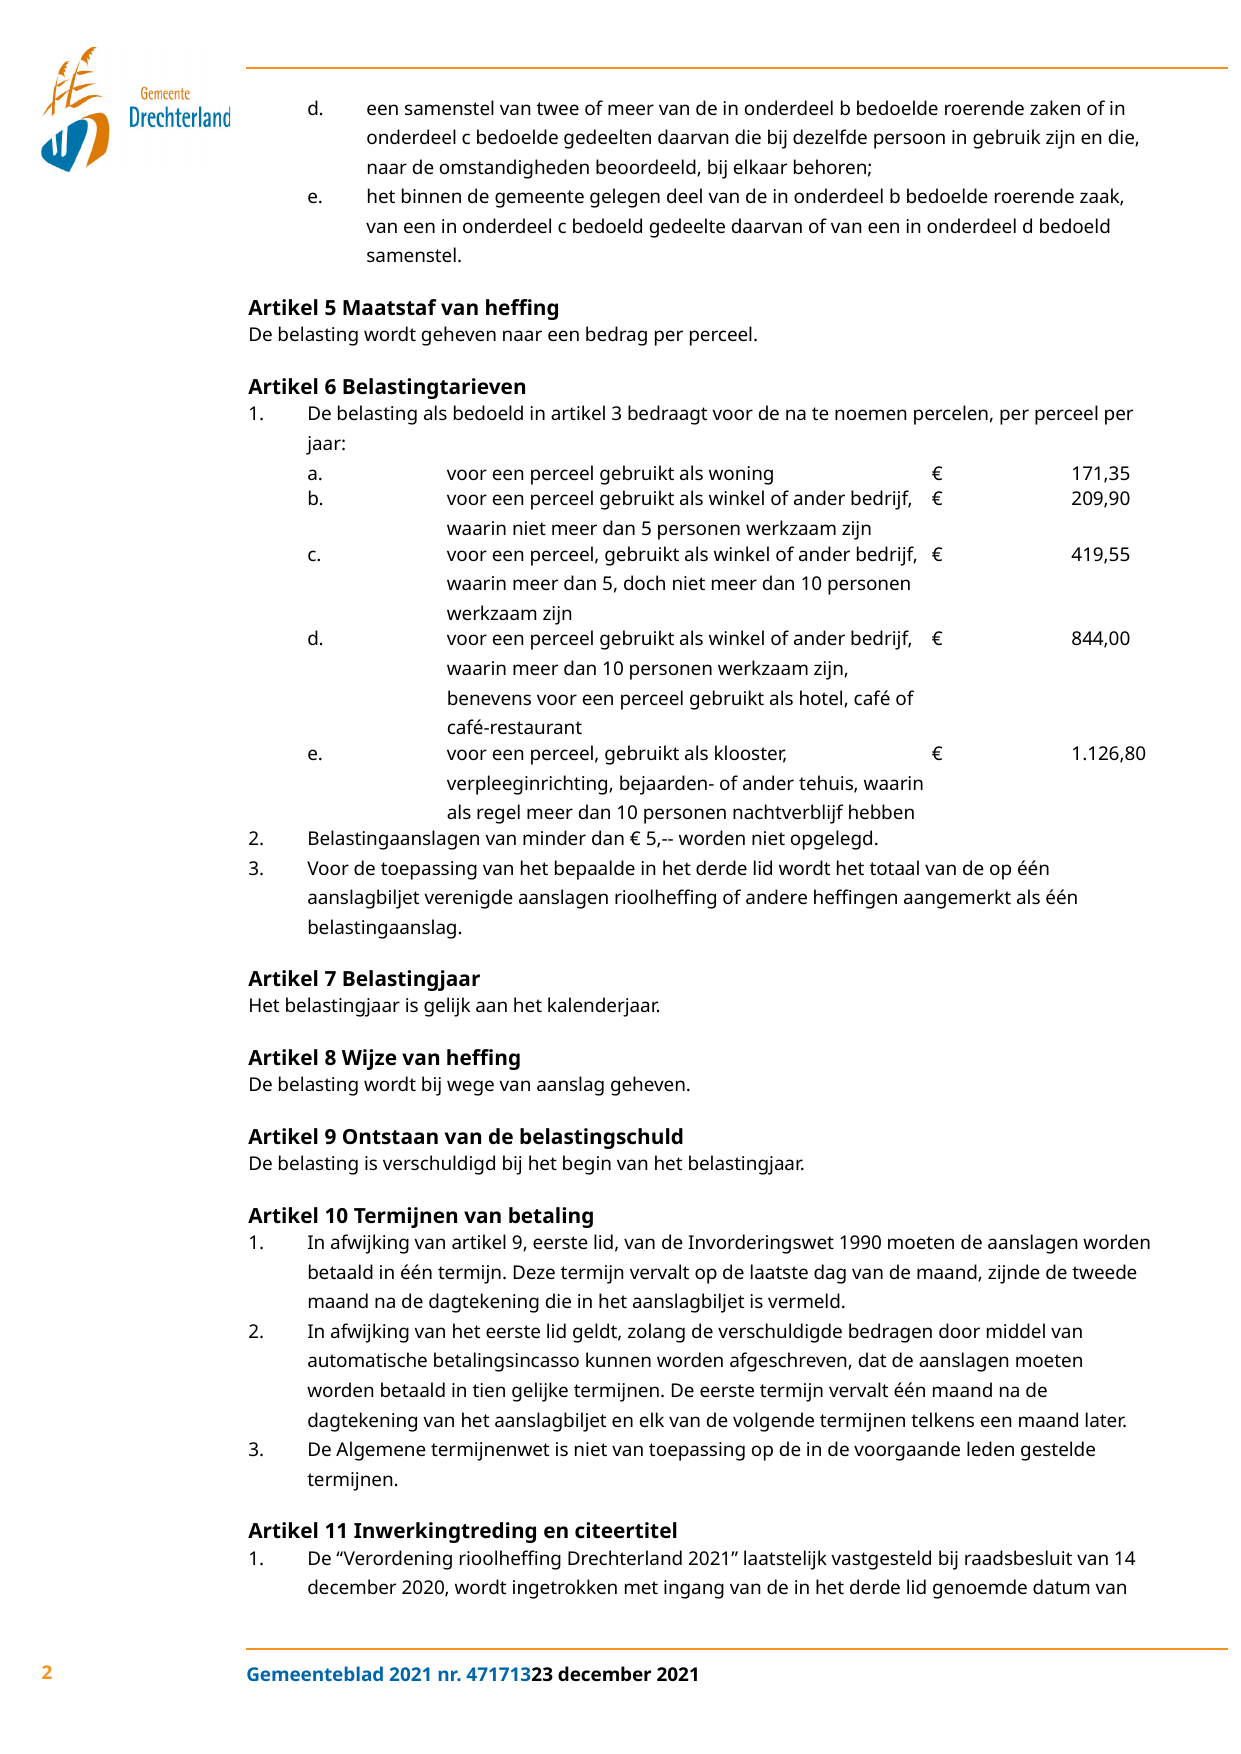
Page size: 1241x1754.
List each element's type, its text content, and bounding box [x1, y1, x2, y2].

list De “Verordening rioolheffing Drechterland 2021” laatstelijk vastgesteld bij raadsbesluit van 14 december 2020, wordt ingetrokken met ingang van de in het derde lid genoemde datum van [248, 1545, 1152, 1600]
table_cell d. [307, 626, 447, 740]
text Artikel 11 Inwerkingtreding en citeertitel [248, 1516, 1152, 1545]
table_header 171,35 [1071, 460, 1211, 485]
text Artikel 7 Belastingjaar [248, 964, 1152, 993]
table_cell 1.126,80 [1071, 740, 1211, 825]
table_cell € [932, 740, 1071, 825]
list een samenstel van twee of meer van de in onderdeel b bedoelde roerende zaken of in onderdeel c bedoelde gedeelten daarvan die bij dezelfde persoon in gebruik zijn en die, naar de omstandigheden beoordeeld, bij elkaar behoren; [307, 95, 1152, 180]
table_cell c. [307, 541, 447, 626]
table_cell voor een perceel gebruikt als winkel of ander bedrijf, waarin niet meer dan 5 personen werkzaam zijn [447, 485, 932, 541]
picture [41, 47, 231, 172]
table_cell € [932, 541, 1071, 626]
list Voor de toepassing van het bepaalde in het derde lid wordt het totaal van de op één aanslagbiljet verenigde aanslagen rioolheffing of andere heffingen aangemerkt als één belastingaanslag. [248, 855, 1152, 939]
table_header € [932, 460, 1071, 485]
picture [41, 158, 64, 172]
table_cell b. [307, 485, 447, 541]
list De belasting als bedoeld in artikel 3 bedraagt voor de na te noemen percelen, per perceel per jaar: [248, 400, 1152, 456]
text Artikel 8 Wijze van heffing [248, 1043, 1152, 1072]
table_header voor een perceel gebruikt als woning [447, 460, 932, 485]
table_cell 844,00 [1071, 626, 1211, 740]
picture [226, 115, 231, 124]
table_cell 209,90 [1071, 485, 1211, 541]
text De belasting wordt bij wege van aanslag geheven. [248, 1072, 1152, 1097]
table_cell voor een perceel, gebruikt als winkel of ander bedrijf, waarin meer dan 5, doch niet meer dan 10 personen werkzaam zijn [447, 541, 932, 626]
text De belasting is verschuldigd bij het begin van het belastingjaar. [248, 1150, 1152, 1176]
text Artikel 5 Maatstaf van heffing [248, 293, 1152, 322]
list De Algemene termijnenwet is niet van toepassing op de in de voorgaande leden gestelde termijnen. [248, 1436, 1152, 1492]
list Belastingaanslagen van minder dan € 5,-- worden niet opgelegd. [248, 825, 1152, 851]
list het binnen de gemeente gelegen deel van de in onderdeel b bedoelde roerende zaak, van een in onderdeel c bedoeld gedeelte daarvan of van een in onderdeel d bedoeld samenstel. [307, 183, 1152, 268]
text Artikel 6 Belastingtarieven [248, 372, 1152, 400]
table_cell voor een perceel gebruikt als winkel of ander bedrijf, waarin meer dan 10 personen werkzaam zijn, benevens voor een perceel gebruikt als hotel, café of café-restaurant [447, 626, 932, 740]
text De belasting wordt geheven naar een bedrag per perceel. [248, 322, 1152, 347]
text Het belastingjaar is gelijk aan het kalenderjaar. [248, 993, 1152, 1018]
table_cell € [932, 626, 1071, 740]
table_cell e. [307, 740, 447, 825]
text Artikel 9 Ontstaan van de belastingschuld [248, 1122, 1152, 1150]
table_cell 419,55 [1071, 541, 1211, 626]
list In afwijking van het eerste lid geldt, zolang de verschuldigde bedragen door middel van automatische betalingsincasso kunnen worden afgeschreven, dat de aanslagen moeten worden betaald in tien gelijke termijnen. De eerste termijn vervalt één maand na de dagtekening van het aanslagbiljet en elk van de volgende termijnen telkens een maand later. [248, 1318, 1152, 1432]
table_cell voor een perceel, gebruikt als klooster, verpleeginrichting, bejaarden- of ander tehuis, waarin als regel meer dan 10 personen nachtverblijf hebben [447, 740, 932, 825]
table_header a. [307, 460, 447, 485]
text Artikel 10 Termijnen van betaling [248, 1201, 1152, 1229]
table_cell € [932, 485, 1071, 541]
list In afwijking van artikel 9, eerste lid, van de Invorderingswet 1990 moeten de aanslagen worden betaald in één termijn. Deze termijn vervalt op de laatste dag van de maand, zijnde de tweede maand na de dagtekening die in het aanslagbiljet is vermeld. [248, 1229, 1152, 1314]
